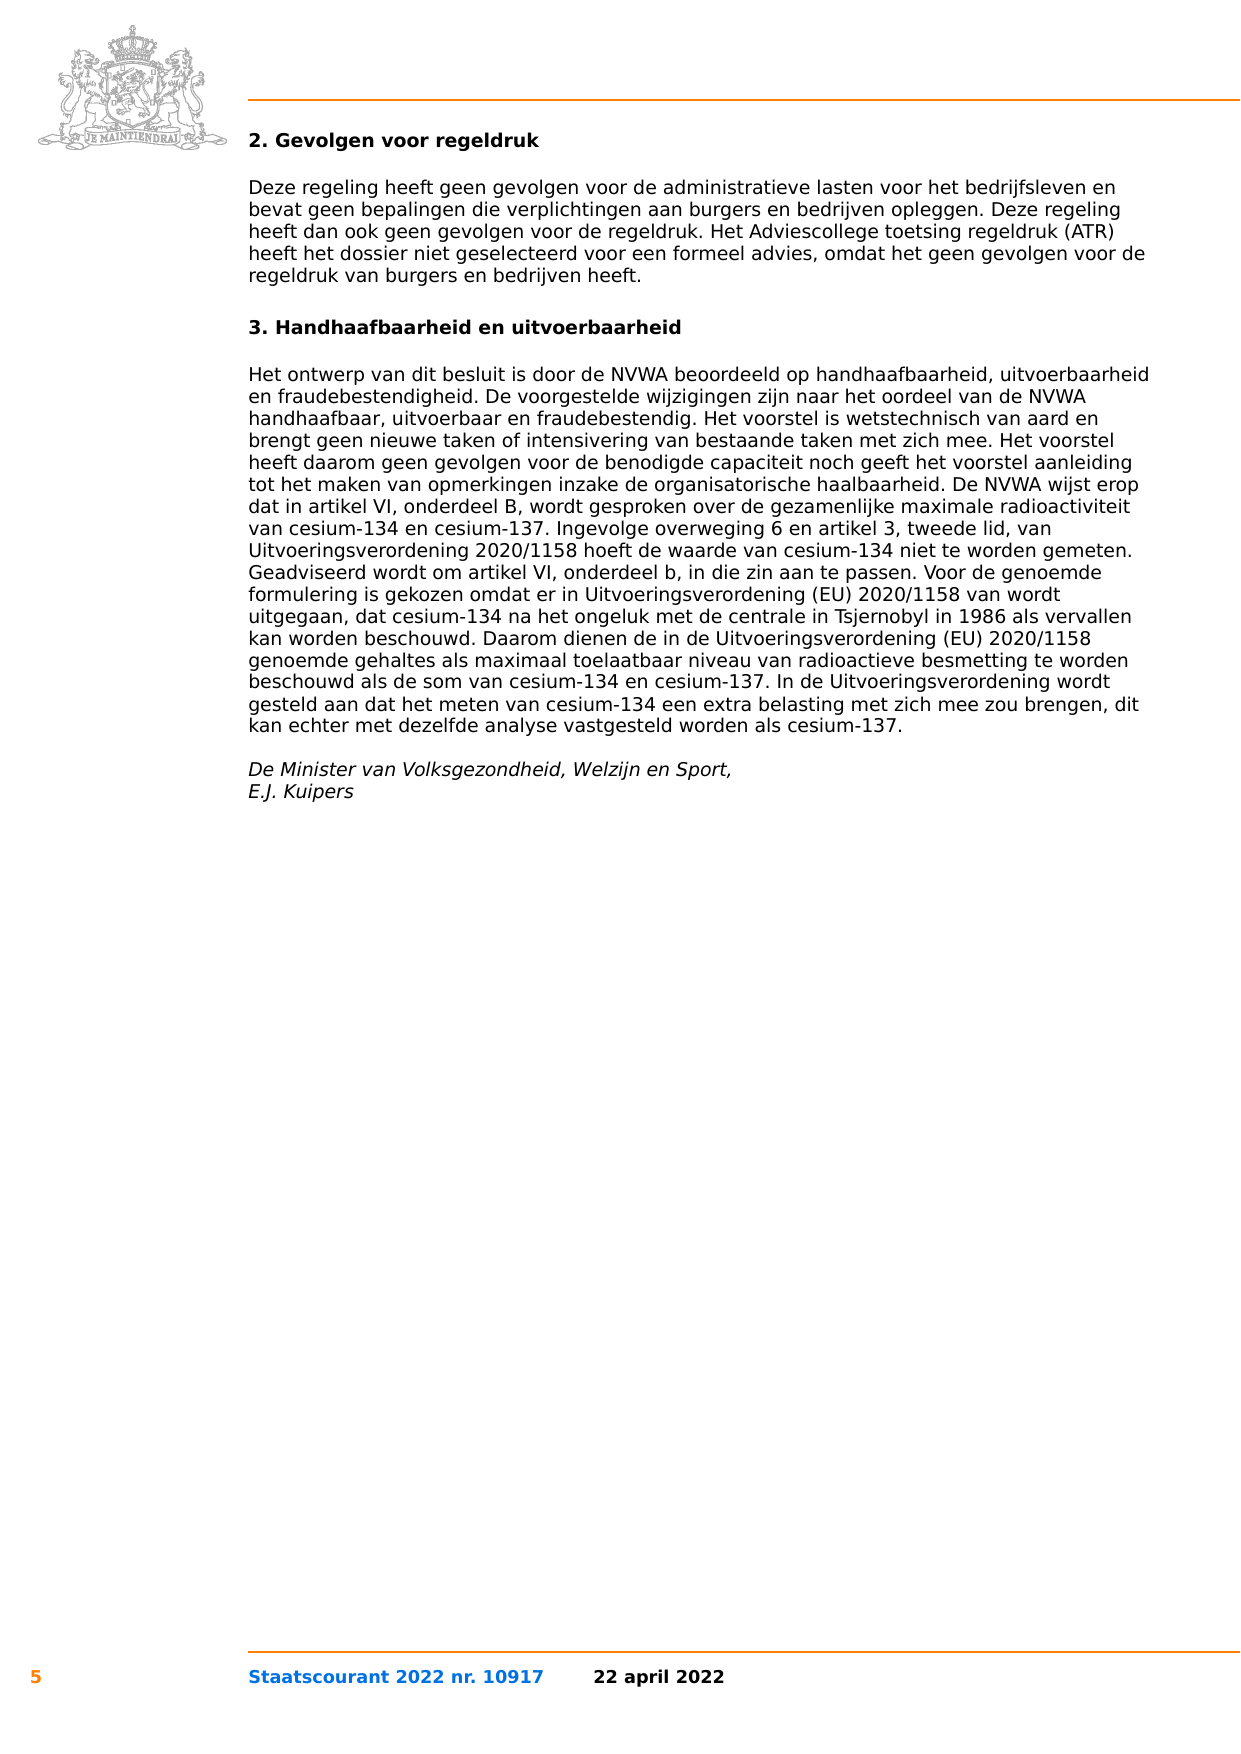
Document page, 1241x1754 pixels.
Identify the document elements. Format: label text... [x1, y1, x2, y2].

picture [38, 25, 227, 150]
subtitle 3. Handhaafbaarheid en uitvoerbaarheid [248, 317, 1163, 339]
text Het ontwerp van dit besluit is door de NVWA beoordeeld op handhaafbaarheid, uitvoerbaarheid en fraudebestendigheid. De voorgestelde wijzigingen zijn naar het oordeel van de NVWA handhaafbaar, uitvoerbaar en fraudebestendig. Het voorstel is wetstechnisch van aard en brengt geen nieuwe taken of intensivering van bestaande taken met zich mee. Het voorstel heeft daarom geen gevolgen voor de benodigde capaciteit noch geeft het voorstel aanleiding tot het maken van opmerkingen inzake de organisatorische haalbaarheid. De NVWA wijst erop dat in artikel VI, onderdeel B, wordt gesproken over de gezamenlijke maximale radioactiviteit van cesium-134 en cesium-137. Ingevolge overweging 6 en artikel 3, tweede lid, van Uitvoeringsverordening 2020/1158 hoeft de waarde van cesium-134 niet te worden gemeten. Geadviseerd wordt om artikel VI, onderdeel b, in die zin aan te passen. Voor de genoemde formulering is gekozen omdat er in Uitvoeringsverordening (EU) 2020/1158 van wordt uitgegaan, dat cesium-134 na het ongeluk met de centrale in Tsjernobyl in 1986 als vervallen kan worden beschouwd. Daarom dienen de in de Uitvoeringsverordening (EU) 2020/1158 genoemde gehaltes als maximaal toelaatbaar niveau van radioactieve besmetting te worden beschouwd als de som van cesium-134 en cesium-137. In de Uitvoeringsverordening wordt gesteld aan dat het meten van cesium-134 een extra belasting met zich mee zou brengen, dit kan echter met dezelfde analyse vastgesteld worden als cesium-137. [248, 364, 1163, 737]
text Deze regeling heeft geen gevolgen voor de administratieve lasten voor het bedrijfsleven en bevat geen bepalingen die verplichtingen aan burgers en bedrijven opleggen. Deze regeling heeft dan ook geen gevolgen voor de regeldruk. Het Adviescollege toetsing regeldruk (ATR) heeft het dossier niet geselecteerd voor een formeel advies, omdat het geen gevolgen voor de regeldruk van burgers en bedrijven heeft. [248, 177, 1163, 287]
text De Minister van Volksgezondheid, Welzijn en Sport, E.J. Kuipers [248, 759, 1163, 803]
subtitle 2. Gevolgen voor regeldruk [248, 130, 1163, 152]
